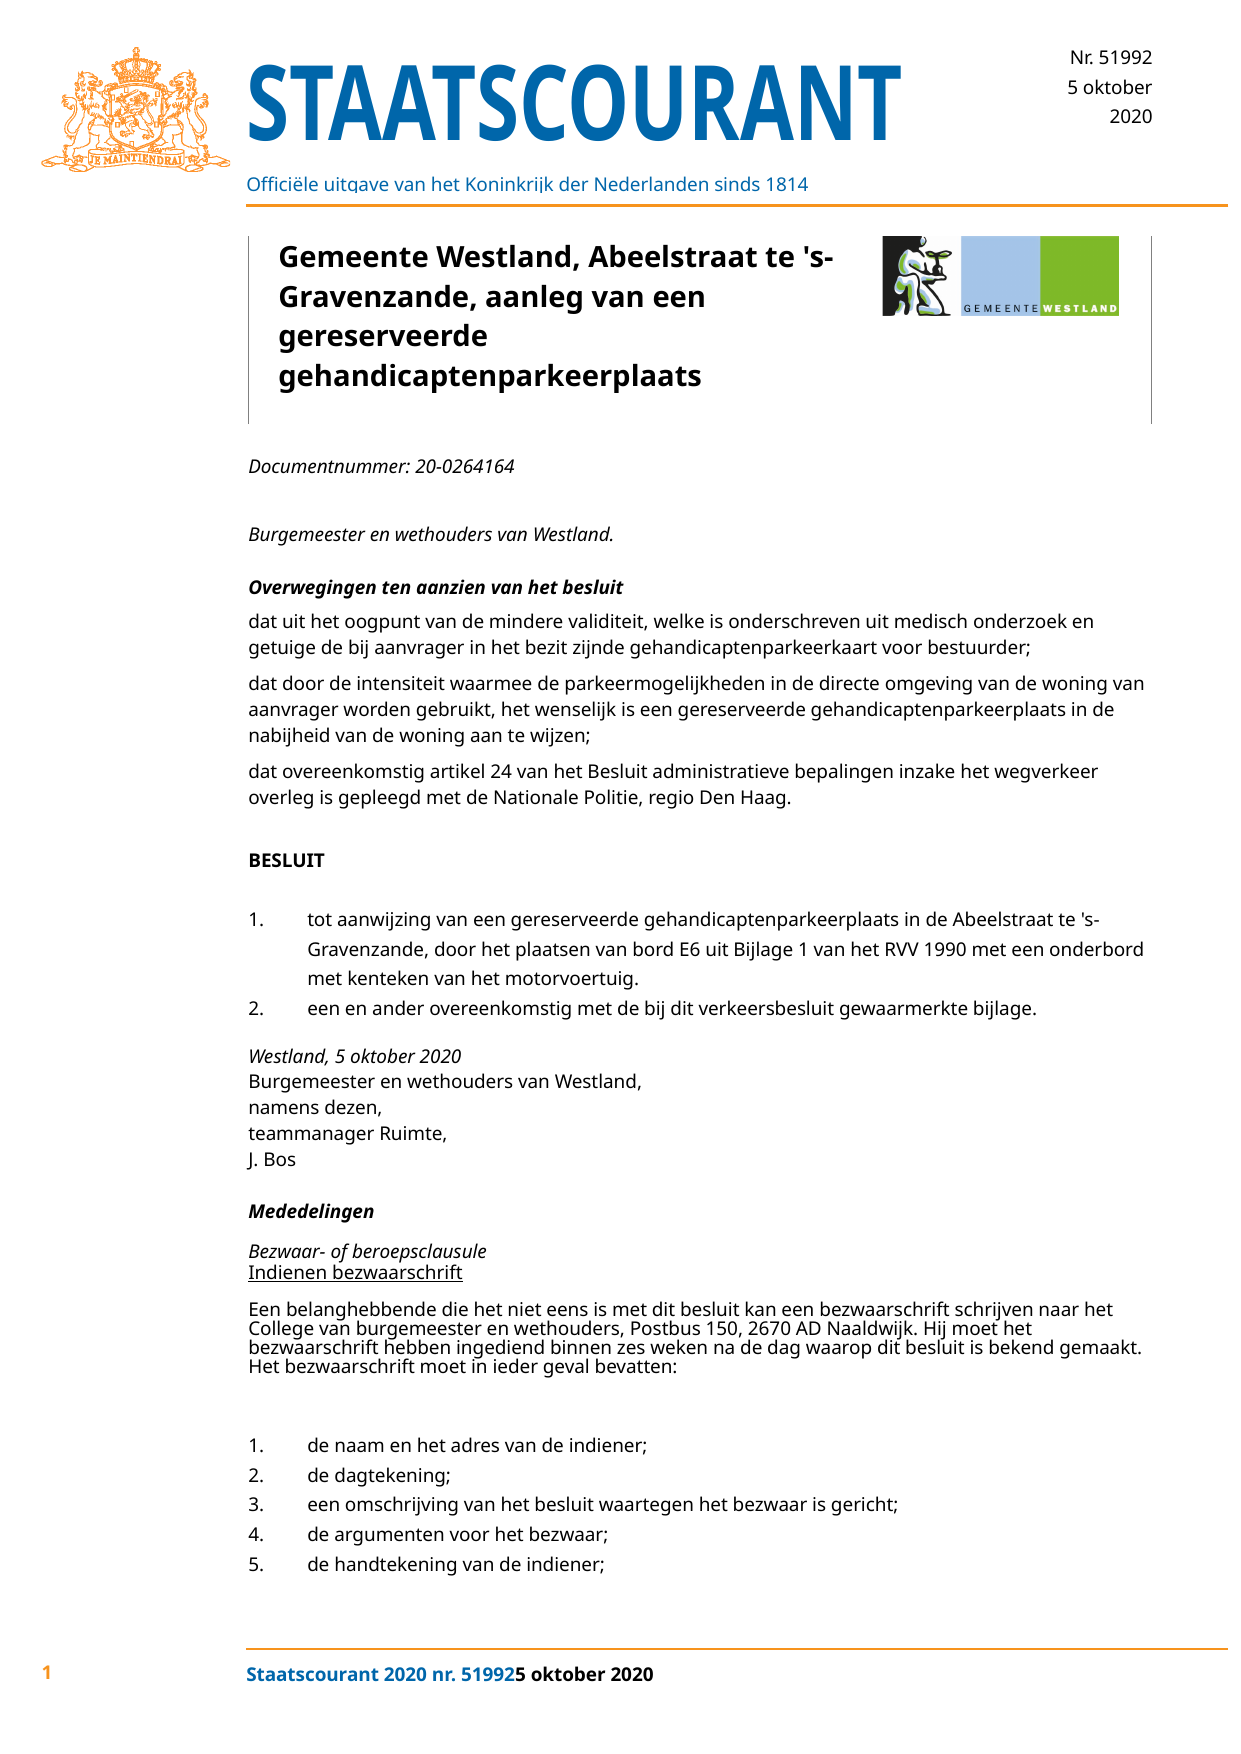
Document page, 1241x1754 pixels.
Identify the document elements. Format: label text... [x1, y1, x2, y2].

text Burgemeester en wethouders van Westland. [248, 521, 1152, 547]
text Bezwaar- of beroepsclausule [248, 1238, 1152, 1264]
text BESLUIT [248, 847, 1152, 873]
text Mededelingen [248, 1199, 1152, 1224]
list de dagtekening; [248, 1462, 1152, 1488]
table_header [850, 236, 1151, 424]
text dat door de intensiteit waarmee de parkeermogelijkheden in de directe omgeving van de woning van aanvrager worden gebruikt, het wenselijk is een gereserveerde gehandicaptenparkeerplaats in de nabijheid van de woning aan te wijzen; [248, 671, 1152, 748]
text J. Bos [248, 1146, 1152, 1172]
text dat overeenkomstig artikel 24 van het Besluit administratieve bepalingen inzake het wegverkeer overleg is gepleegd met de Nationale Politie, regio Den Haag. [248, 759, 1152, 810]
text teammanager Ruimte, [248, 1120, 1152, 1146]
text Burgemeester en wethouders van Westland, [248, 1069, 1152, 1094]
list een en ander overeenkomstig met de bij dit verkeersbesluit gewaarmerkte bijlage. [248, 995, 1152, 1021]
list tot aanwijzing van een gereserveerde gehandicaptenparkeerplaats in de Abeelstraat te 's-Gravenzande, door het plaatsen van bord E6 uit Bijlage 1 van het RVV 1990 met een onderbord met kenteken van het motorvoertuig. [248, 906, 1152, 991]
list een omschrijving van het besluit waartegen het bezwaar is gericht; [248, 1492, 1152, 1517]
list de handtekening van de indiener; [248, 1551, 1152, 1577]
text dat uit het oogpunt van de mindere validiteit, welke is onderschreven uit medisch onderzoek en getuige de bij aanvrager in het bezit zijnde gehandicaptenparkeerkaart voor bestuurder; [248, 608, 1152, 660]
picture [882, 236, 1119, 316]
list de naam en het adres van de indiener; [248, 1432, 1152, 1458]
text Indienen bezwaarschrift [248, 1264, 1152, 1283]
picture [41, 47, 231, 172]
text Overwegingen ten aanzien van het besluit [248, 574, 1152, 600]
table_header Gemeente Westland, Abeelstraat te 's-Gravenzande, aanleg van een gereserveerde gehandicaptenparkeerplaats [249, 236, 850, 424]
text Documentnummer: 20-0264164 [248, 454, 1152, 479]
list de argumenten voor het bezwaar; [248, 1521, 1152, 1547]
text Westland, 5 oktober 2020 [248, 1043, 1152, 1069]
text Een belanghebbende die het niet eens is met dit besluit kan een bezwaarschrift schrijven naar het College van burgemeester en wethouders, Postbus 150, 2670 AD Naaldwijk. Hij moet het bezwaarschrift hebben ingediend binnen zes weken na de dag waarop dit besluit is bekend gemaakt. Het bezwaarschrift moet in ieder geval bevatten: [248, 1301, 1152, 1378]
text namens dezen, [248, 1094, 1152, 1120]
